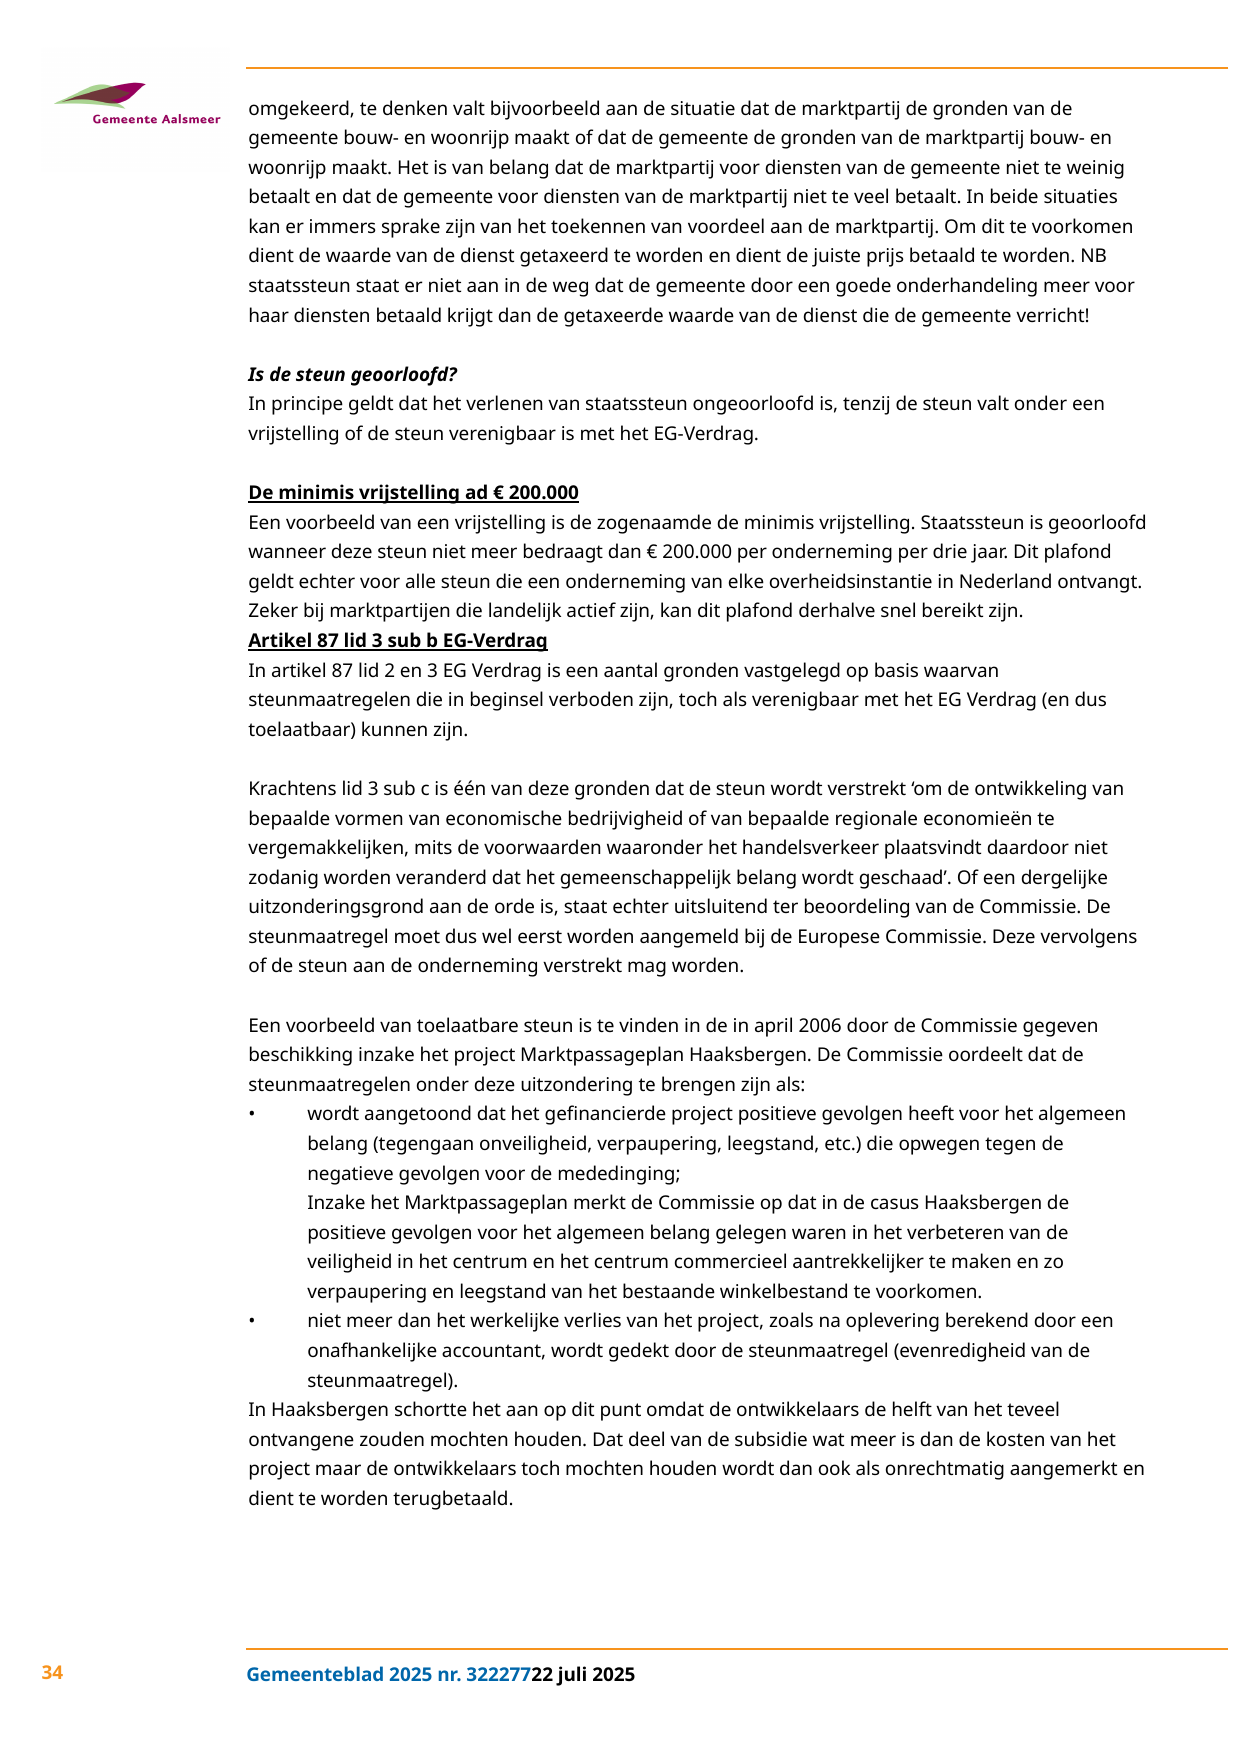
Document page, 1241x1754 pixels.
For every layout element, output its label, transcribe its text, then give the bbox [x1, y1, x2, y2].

text Is de steun geoorloofd? [248, 361, 1152, 387]
list wordt aangetoond dat het gefinancierde project positieve gevolgen heeft voor het algemeen belang (tegengaan onveiligheid, verpaupering, leegstand, etc.) die opwegen tegen de negatieve gevolgen voor de mededinging; [248, 1101, 1152, 1186]
text Een voorbeeld van een vrijstelling is de zogenaamde de minimis vrijstelling. Staatssteun is geoorloofd wanneer deze steun niet meer bedraagt dan € 200.000 per onderneming per drie jaar. Dit plafond geldt echter voor alle steun die een onderneming van elke overheidsinstantie in Nederland ontvangt. Zeker bij marktpartijen die landelijk actief zijn, kan dit plafond derhalve snel bereikt zijn. [248, 509, 1152, 623]
text In principe geldt dat het verlenen van staatssteun ongeoorloofd is, tenzij de steun valt onder een vrijstelling of de steun verenigbaar is met het EG-Verdrag. [248, 391, 1152, 446]
text De minimis vrijstelling ad € 200.000 [248, 479, 1152, 505]
text In artikel 87 lid 2 en 3 EG Verdrag is een aantal gronden vastgelegd op basis waarvan steunmaatregelen die in beginsel verboden zijn, toch als verenigbaar met het EG Verdrag (en dus toelaatbaar) kunnen zijn. [248, 657, 1152, 742]
picture [41, 47, 231, 172]
text Krachtens lid 3 sub c is één van deze gronden dat de steun wordt verstrekt ‘om de ontwikkeling van bepaalde vormen van economische bedrijvigheid of van bepaalde regionale economieën te vergemakkelijken, mits de voorwaarden waaronder het handelsverkeer plaatsvindt daardoor niet zodanig worden veranderd dat het gemeenschappelijk belang wordt geschaad’. Of een dergelijke uitzonderingsgrond aan de orde is, staat echter uitsluitend ter beoordeling van de Commissie. De steunmaatregel moet dus wel eerst worden aangemeld bij de Europese Commissie. Deze vervolgens of de steun aan de onderneming verstrekt mag worden. [248, 775, 1152, 978]
list niet meer dan het werkelijke verlies van het project, zoals na oplevering berekend door een onafhankelijke accountant, wordt gedekt door de steunmaatregel (evenredigheid van de steunmaatregel). [248, 1308, 1152, 1393]
text Een voorbeeld van toelaatbare steun is te vinden in de in april 2006 door de Commissie gegeven beschikking inzake het project Marktpassageplan Haaksbergen. De Commissie oordeelt dat de steunmaatregelen onder deze uitzondering te brengen zijn als: [248, 1012, 1152, 1097]
text Artikel 87 lid 3 sub b EG-Verdrag [248, 627, 1152, 653]
text In Haaksbergen schortte het aan op dit punt omdat de ontwikkelaars de helft van het teveel ontvangene zouden mochten houden. Dat deel van de subsidie wat meer is dan de kosten van het project maar de ontwikkelaars toch mochten houden wordt dan ook als onrechtmatig aangemerkt en dient te worden terugbetaald. [248, 1396, 1152, 1511]
text omgekeerd, te denken valt bijvoorbeeld aan de situatie dat de marktpartij de gronden van de gemeente bouw- en woonrijp maakt of dat de gemeente de gronden van de marktpartij bouw- en woonrijp maakt. Het is van belang dat de marktpartij voor diensten van de gemeente niet te weinig betaalt en dat de gemeente voor diensten van de marktpartij niet te veel betaalt. In beide situaties kan er immers sprake zijn van het toekennen van voordeel aan de marktpartij. Om dit te voorkomen dient de waarde van de dienst getaxeerd te worden en dient de juiste prijs betaald te worden. NB staatssteun staat er niet aan in de weg dat de gemeente door een goede onderhandeling meer voor haar diensten betaald krijgt dan de getaxeerde waarde van de dienst die de gemeente verricht! [248, 95, 1152, 328]
list Inzake het Marktpassageplan merkt de Commissie op dat in de casus Haaksbergen de positieve gevolgen voor het algemeen belang gelegen waren in het verbeteren van de veiligheid in het centrum en het centrum commercieel aantrekkelijker te maken en zo verpaupering en leegstand van het bestaande winkelbestand te voorkomen. [248, 1189, 1152, 1304]
